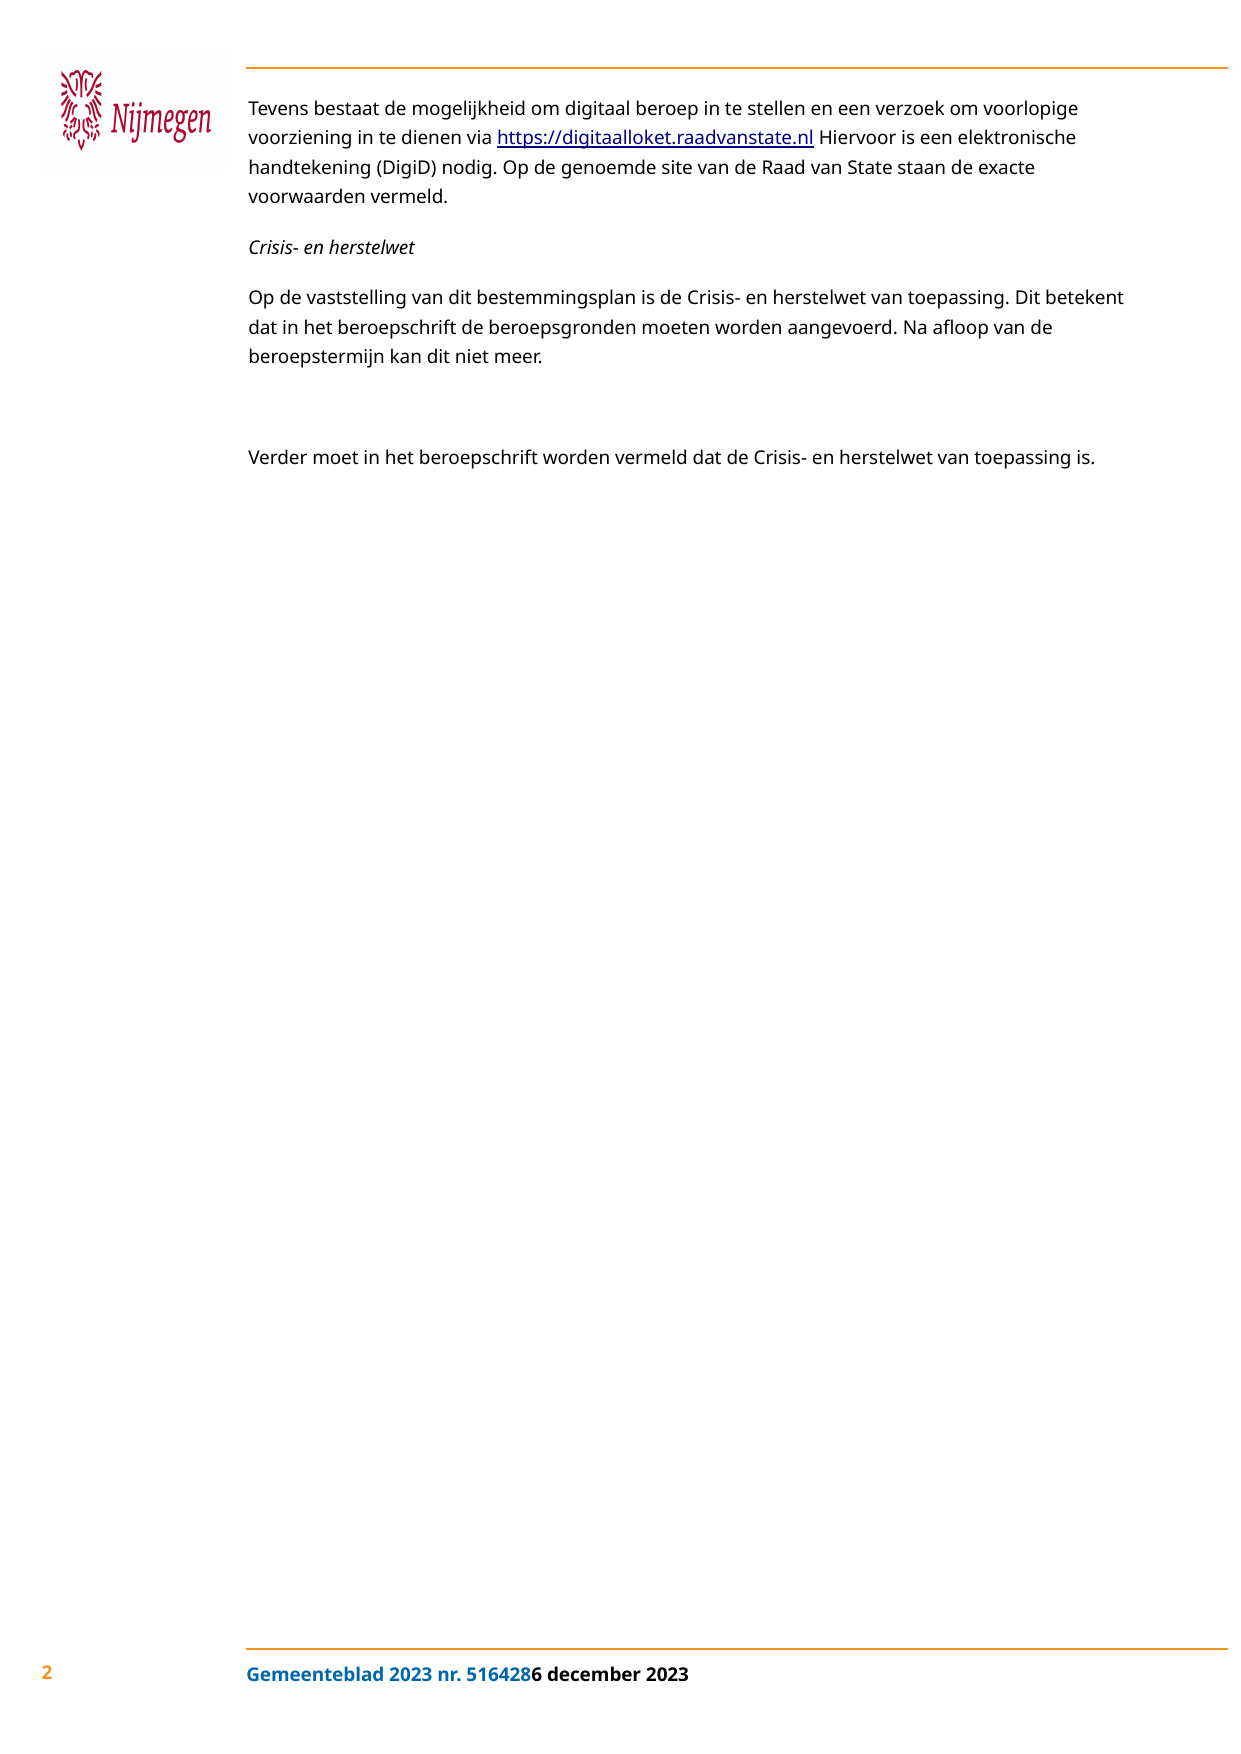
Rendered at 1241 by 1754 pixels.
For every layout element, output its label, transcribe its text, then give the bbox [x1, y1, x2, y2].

text Op de vaststelling van dit bestemmingsplan is de Crisis- en herstelwet van toepassing. Dit betekent dat in het beroepschrift de beroepsgronden moeten worden aangevoerd. Na afloop van de beroepstermijn kan dit niet meer. [248, 284, 1152, 369]
picture [41, 47, 231, 172]
text Tevens bestaat de mogelijkheid om digitaal beroep in te stellen en een verzoek om voorlopige voorziening in te dienen via https://digitaalloket.raadvanstate.nl Hiervoor is een elektronische handtekening (DigiD) nodig. Op de genoemde site van de Raad van State staan de exacte voorwaarden vermeld. [248, 95, 1152, 209]
text Verder moet in het beroepschrift worden vermeld dat de Crisis- en herstelwet van toepassing is. [248, 444, 1152, 470]
text Crisis- en herstelwet [248, 234, 1152, 260]
